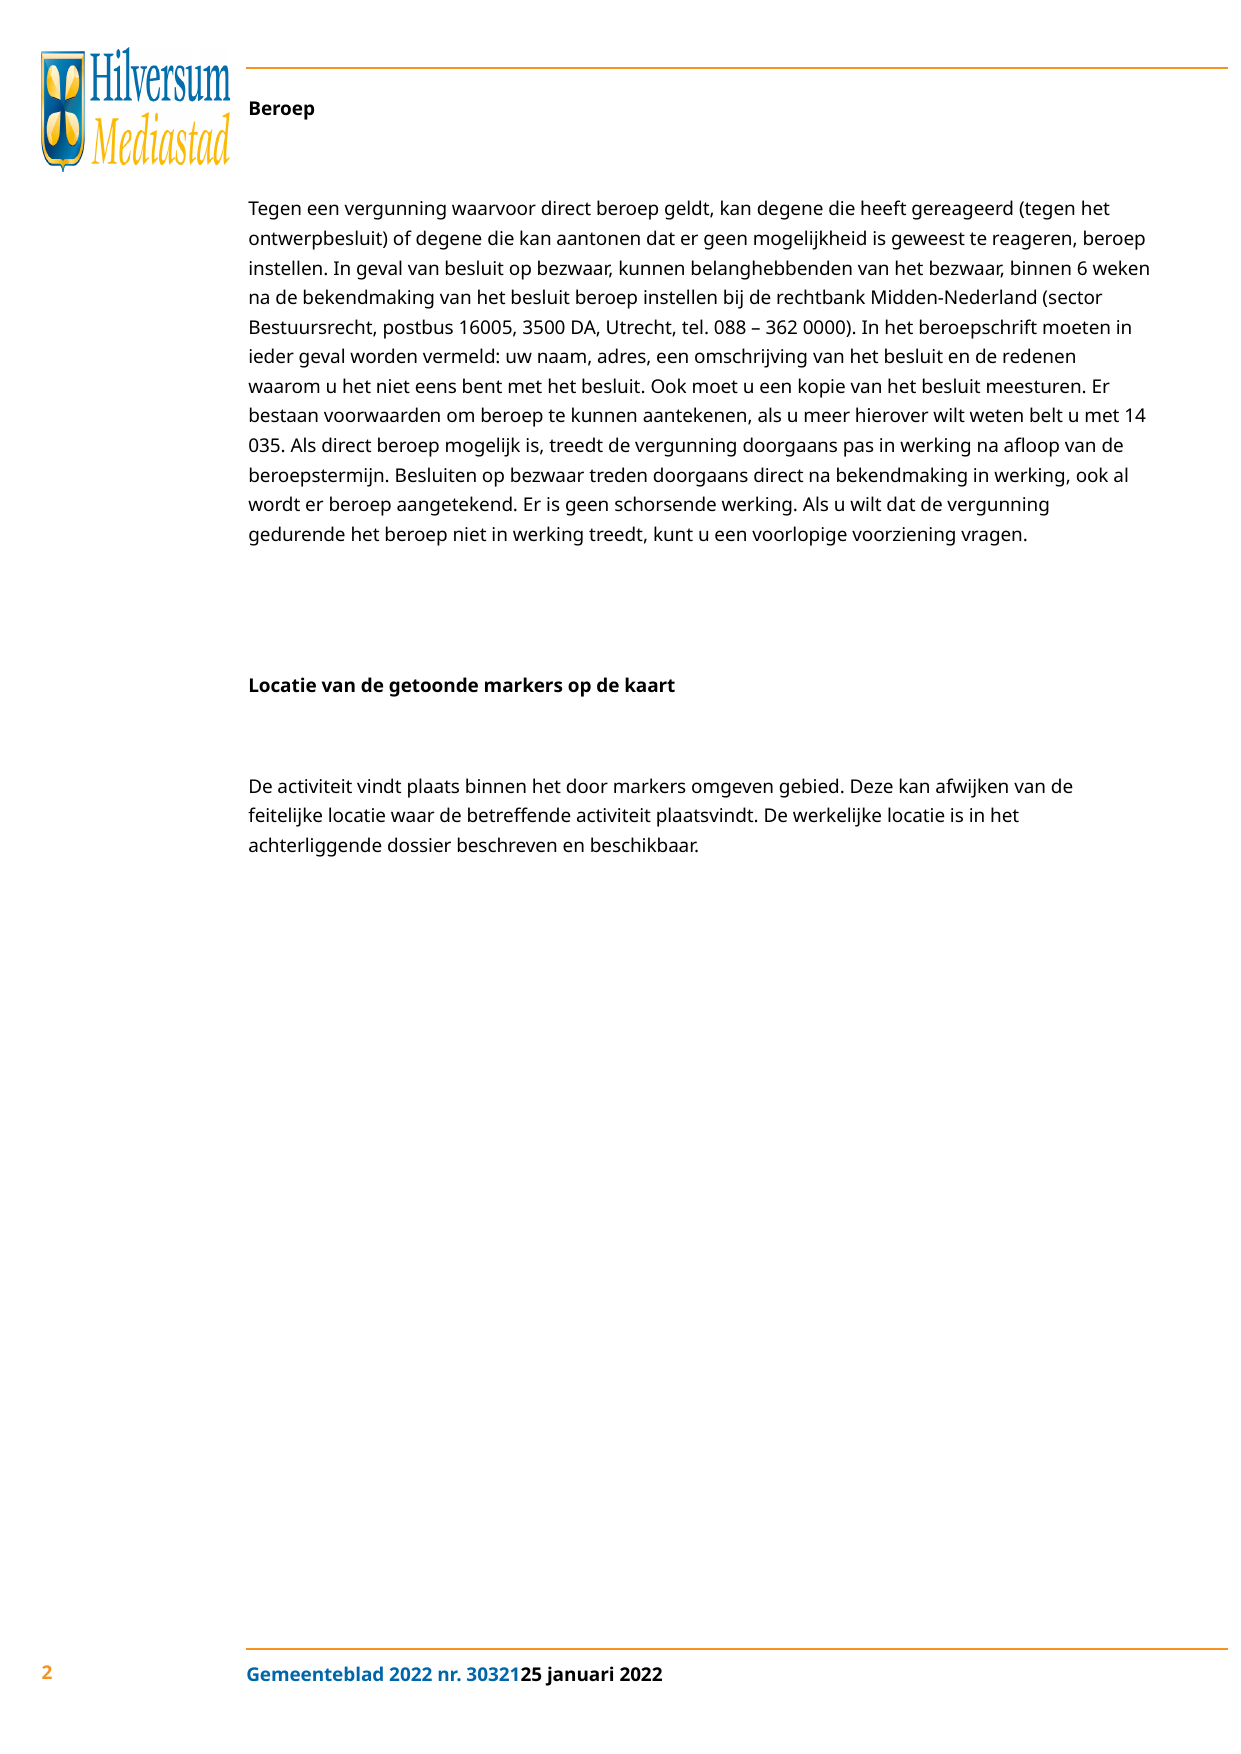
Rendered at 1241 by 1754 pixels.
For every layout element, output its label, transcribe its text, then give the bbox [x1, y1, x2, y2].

text Beroep [248, 95, 1152, 121]
picture [41, 47, 231, 172]
text Tegen een vergunning waarvoor direct beroep geldt, kan degene die heeft gereageerd (tegen het ontwerpbesluit) of degene die kan aantonen dat er geen mogelijkheid is geweest te reageren, beroep instellen. In geval van besluit op bezwaar, kunnen belanghebbenden van het bezwaar, binnen 6 weken na de bekendmaking van het besluit beroep instellen bij de rechtbank Midden-Nederland (sector Bestuursrecht, postbus 16005, 3500 DA, Utrecht, tel. 088 – 362 0000). In het beroepschrift moeten in ieder geval worden vermeld: uw naam, adres, een omschrijving van het besluit en de redenen waarom u het niet eens bent met het besluit. Ook moet u een kopie van het besluit meesturen. Er bestaan voorwaarden om beroep te kunnen aantekenen, als u meer hierover wilt weten belt u met 14 035. Als direct beroep mogelijk is, treedt de vergunning doorgaans pas in werking na afloop van de beroepstermijn. Besluiten op bezwaar treden doorgaans direct na bekendmaking in werking, ook al wordt er beroep aangetekend. Er is geen schorsende werking. Als u wilt dat de vergunning gedurende het beroep niet in werking treedt, kunt u een voorlopige voorziening vragen. [248, 196, 1152, 547]
text Locatie van de getoonde markers op de kaart [248, 672, 1152, 698]
text De activiteit vindt plaats binnen het door markers omgeven gebied. Deze kan afwijken van de feitelijke locatie waar de betreffende activiteit plaatsvindt. De werkelijke locatie is in het achterliggende dossier beschreven en beschikbaar. [248, 773, 1152, 858]
